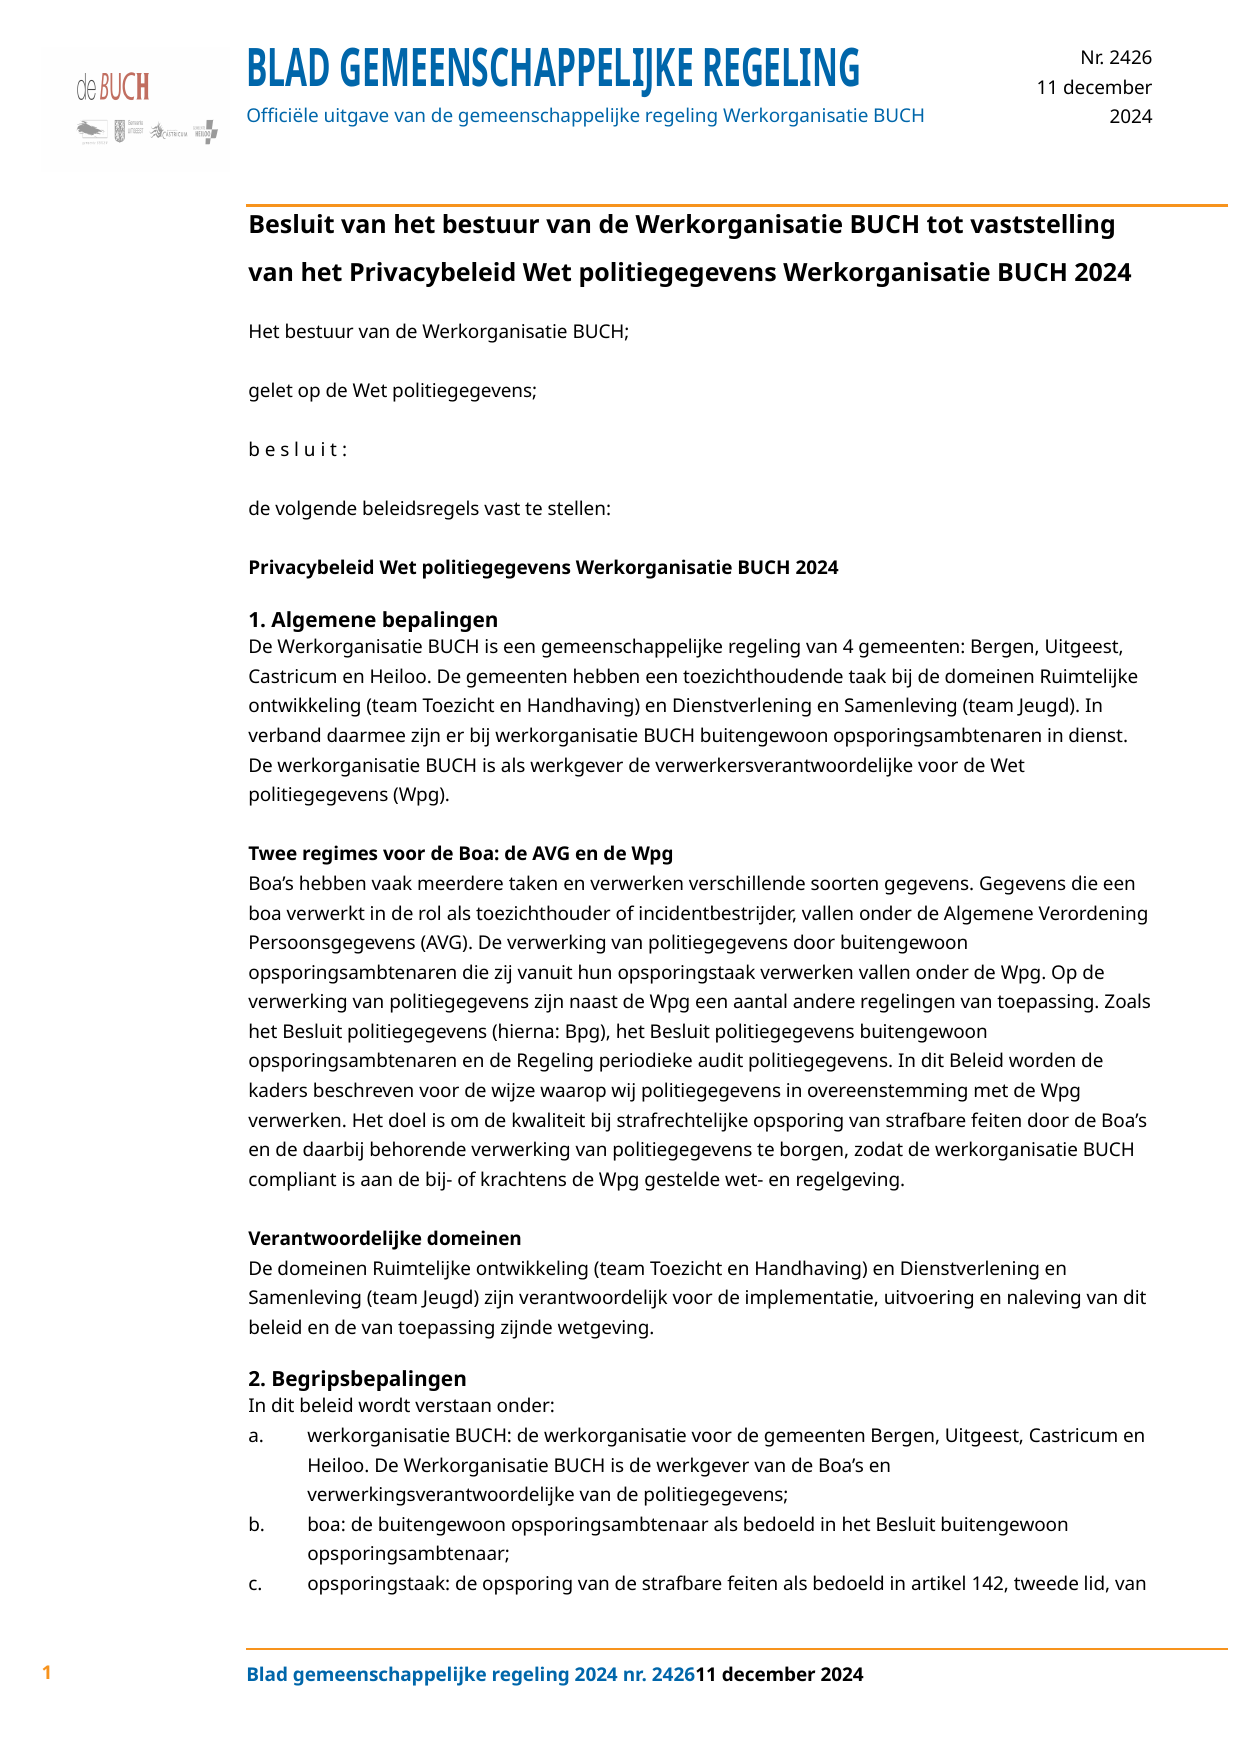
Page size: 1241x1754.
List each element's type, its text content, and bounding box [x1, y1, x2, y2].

text 2. Begripsbepalingen [248, 1364, 1152, 1393]
text Boa’s hebben vaak meerdere taken en verwerken verschillende soorten gegevens. Gegevens die een boa verwerkt in de rol als toezichthouder of incidentbestrijder, vallen onder de Algemene Verordening Persoonsgegevens (AVG). De verwerking van politiegegevens door buitengewoon opsporingsambtenaren die zij vanuit hun opsporingstaak verwerken vallen onder de Wpg. Op de verwerking van politiegegevens zijn naast de Wpg een aantal andere regelingen van toepassing. Zoals het Besluit politiegegevens (hierna: Bpg), het Besluit politiegegevens buitengewoon opsporingsambtenaren en de Regeling periodieke audit politiegegevens. In dit Beleid worden de kaders beschreven voor de wijze waarop wij politiegegevens in overeenstemming met de Wpg verwerken. Het doel is om de kwaliteit bij strafrechtelijke opsporing van strafbare feiten door de Boa’s en de daarbij behorende verwerking van politiegegevens te borgen, zodat de werkorganisatie BUCH compliant is aan de bij- of krachtens de Wpg gestelde wet- en regelgeving. [248, 870, 1152, 1192]
text de volgende beleidsregels vast te stellen: [248, 495, 1152, 521]
list opsporingstaak: de opsporing van de strafbare feiten als bedoeld in artikel 142, tweede lid, van [248, 1570, 1152, 1596]
text De Werkorganisatie BUCH is een gemeenschappelijke regeling van 4 gemeenten: Bergen, Uitgeest, Castricum en Heiloo. De gemeenten hebben een toezichthoudende taak bij de domeinen Ruimtelijke ontwikkeling (team Toezicht en Handhaving) en Dienstverlening en Samenleving (team Jeugd). In verband daarmee zijn er bij werkorganisatie BUCH buitengewoon opsporingsambtenaren in dienst. De werkorganisatie BUCH is als werkgever de verwerkersverantwoordelijke voor de Wet politiegegevens (Wpg). [248, 633, 1152, 807]
list boa: de buitengewoon opsporingsambtenaar als bedoeld in het Besluit buitengewoon opsporingsambtenaar; [248, 1511, 1152, 1566]
list werkorganisatie BUCH: de werkorganisatie voor de gemeenten Bergen, Uitgeest, Castricum en Heiloo. De Werkorganisatie BUCH is de werkgever van de Boa’s en verwerkingsverantwoordelijke van de politiegegevens; [248, 1422, 1152, 1507]
text b e s l u i t : [248, 436, 1152, 462]
text Twee regimes voor de Boa: de AVG en de Wpg [248, 841, 1152, 866]
text De domeinen Ruimtelijke ontwikkeling (team Toezicht en Handhaving) en Dienstverlening en Samenleving (team Jeugd) zijn verantwoordelijk voor de implementatie, uitvoering en naleving van dit beleid en de van toepassing zijnde wetgeving. [248, 1255, 1152, 1339]
text Verantwoordelijke domeinen [248, 1225, 1152, 1251]
picture [41, 47, 231, 172]
text 1. Algemene bepalingen [248, 605, 1152, 633]
text Besluit van het bestuur van de Werkorganisatie BUCH tot vaststelling van het Privacybeleid Wet politiegegevens Werkorganisatie BUCH 2024 [248, 207, 1152, 288]
text In dit beleid wordt verstaan onder: [248, 1393, 1152, 1418]
text Privacybeleid Wet politiegegevens Werkorganisatie BUCH 2024 [248, 554, 1152, 580]
text Het bestuur van de Werkorganisatie BUCH; [248, 318, 1152, 344]
text gelet op de Wet politiegegevens; [248, 377, 1152, 403]
